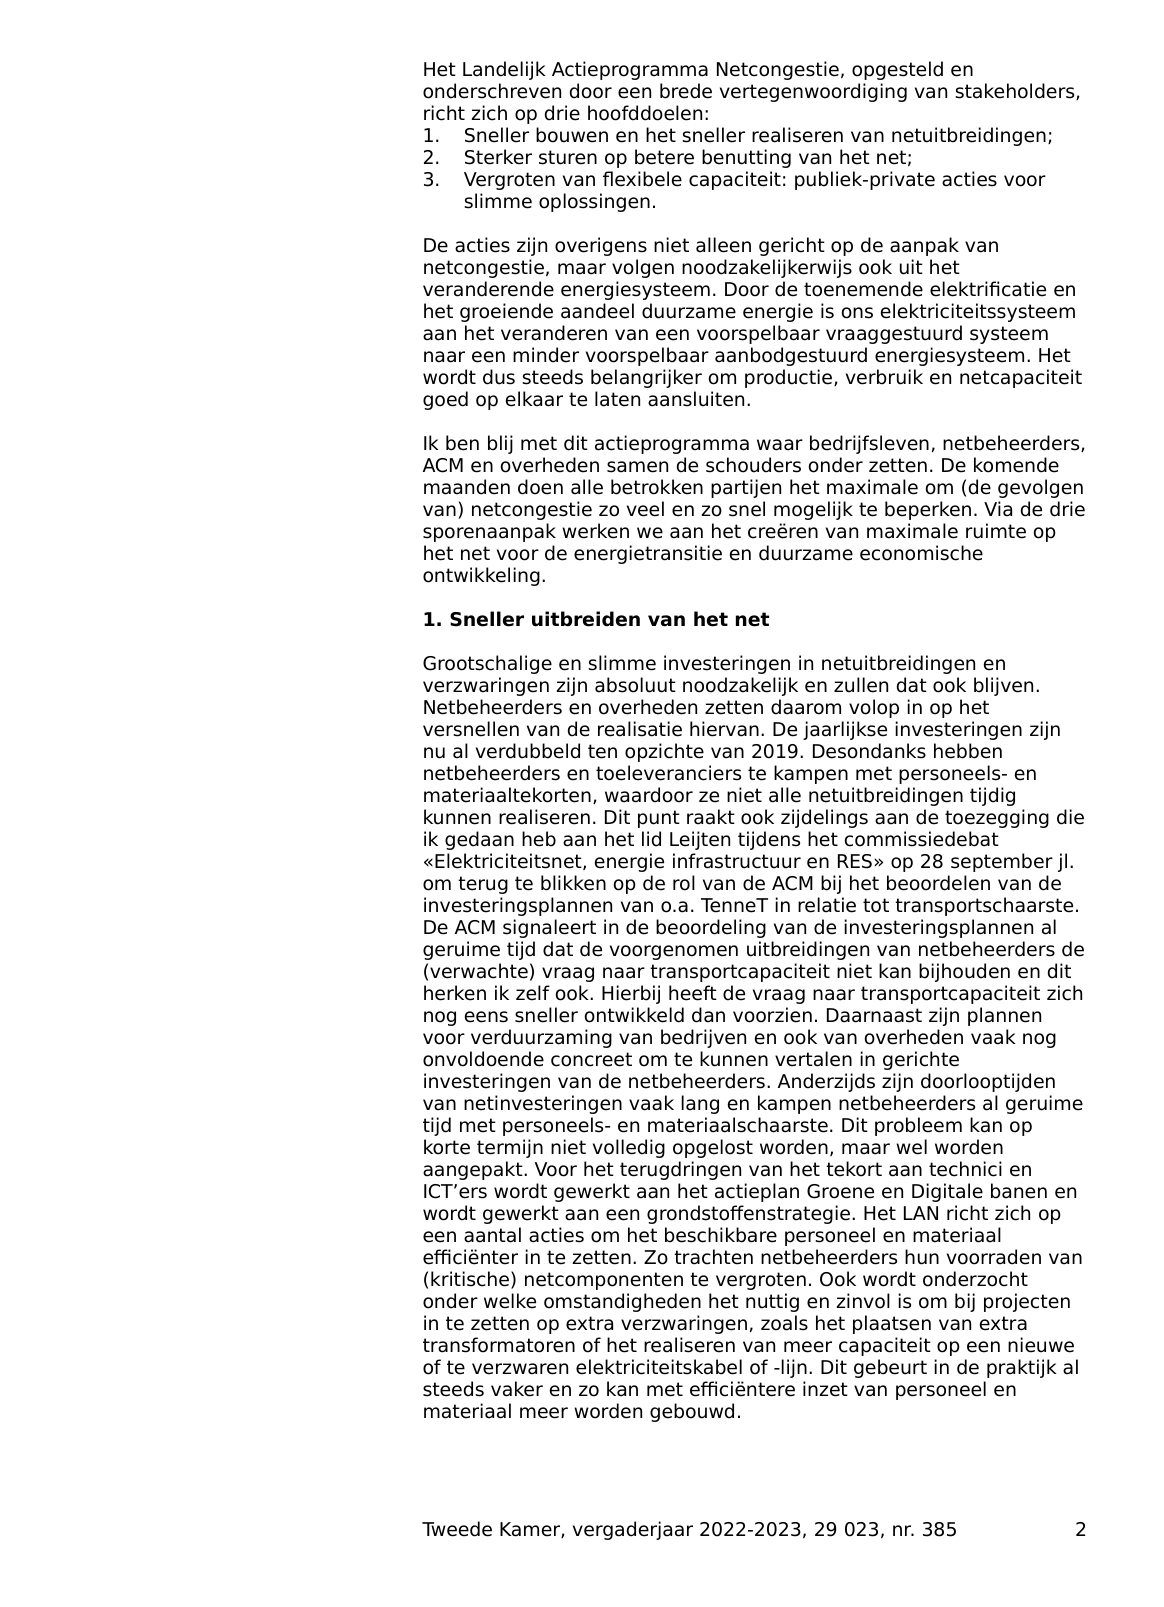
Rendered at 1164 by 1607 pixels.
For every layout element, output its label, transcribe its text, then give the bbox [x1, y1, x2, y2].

text Ik ben blij met dit actieprogramma waar bedrijfsleven, netbeheerders, ACM en overheden samen de schouders onder zetten. De komende maanden doen alle betrokken partijen het maximale om (de gevolgen van) netcongestie zo veel en zo snel mogelijk te beperken. Via de drie sporenaanpak werken we aan het creëren van maximale ruimte op het net voor de energietransitie en duurzame economische ontwikkeling. [422, 433, 1087, 587]
subtitle 1. Sneller uitbreiden van het net [422, 609, 1087, 631]
text 2. Sterker sturen op betere benutting van het net; [422, 147, 1087, 169]
text 1. Sneller bouwen en het sneller realiseren van netuitbreidingen; [422, 125, 1087, 147]
text De acties zijn overigens niet alleen gericht op de aanpak van netcongestie, maar volgen noodzakelijkerwijs ook uit het veranderende energiesysteem. Door de toenemende elektrificatie en het groeiende aandeel duurzame energie is ons elektriciteitssysteem aan het veranderen van een voorspelbaar vraaggestuurd systeem naar een minder voorspelbaar aanbodgestuurd energiesysteem. Het wordt dus steeds belangrijker om productie, verbruik en netcapaciteit goed op elkaar te laten aansluiten. [422, 235, 1087, 411]
text Grootschalige en slimme investeringen in netuitbreidingen en verzwaringen zijn absoluut noodzakelijk en zullen dat ook blijven. Netbeheerders en overheden zetten daarom volop in op het versnellen van de realisatie hiervan. De jaarlijkse investeringen zijn nu al verdubbeld ten opzichte van 2019. Desondanks hebben netbeheerders en toeleveranciers te kampen met personeels- en materiaaltekorten, waardoor ze niet alle netuitbreidingen tijdig kunnen realiseren. Dit punt raakt ook zijdelings aan de toezegging die ik gedaan heb aan het lid Leijten tijdens het commissiedebat «Elektriciteitsnet, energie infrastructuur en RES» op 28 september jl. om terug te blikken op de rol van de ACM bij het beoordelen van de investeringsplannen van o.a. TenneT in relatie tot transportschaarste. De ACM signaleert in de beoordeling van de investeringsplannen al geruime tijd dat de voorgenomen uitbreidingen van netbeheerders de (verwachte) vraag naar transportcapaciteit niet kan bijhouden en dit herken ik zelf ook. Hierbij heeft de vraag naar transportcapaciteit zich nog eens sneller ontwikkeld dan voorzien. Daarnaast zijn plannen voor verduurzaming van bedrijven en ook van overheden vaak nog onvoldoende concreet om te kunnen vertalen in gerichte investeringen van de netbeheerders. Anderzijds zijn doorlooptijden van netinvesteringen vaak lang en kampen netbeheerders al geruime tijd met personeels- en materiaalschaarste. Dit probleem kan op korte termijn niet volledig opgelost worden, maar wel worden aangepakt. Voor het terugdringen van het tekort aan technici en ICT’ers wordt gewerkt aan het actieplan Groene en Digitale banen en wordt gewerkt aan een grondstoffenstrategie. Het LAN richt zich op een aantal acties om het beschikbare personeel en materiaal efficiënter in te zetten. Zo trachten netbeheerders hun voorraden van (kritische) netcomponenten te vergroten. Ook wordt onderzocht onder welke omstandigheden het nuttig en zinvol is om bij projecten in te zetten op extra verzwaringen, zoals het plaatsen van extra transformatoren of het realiseren van meer capaciteit op een nieuwe of te verzwaren elektriciteitskabel of -lijn. Dit gebeurt in de praktijk al steeds vaker en zo kan met efficiëntere inzet van personeel en materiaal meer worden gebouwd. [422, 653, 1087, 1423]
text Het Landelijk Actieprogramma Netcongestie, opgesteld en onderschreven door een brede vertegenwoordiging van stakeholders, richt zich op drie hoofddoelen: [422, 59, 1087, 125]
text 3. Vergroten van flexibele capaciteit: publiek-private acties voor slimme oplossingen. [422, 169, 1087, 213]
